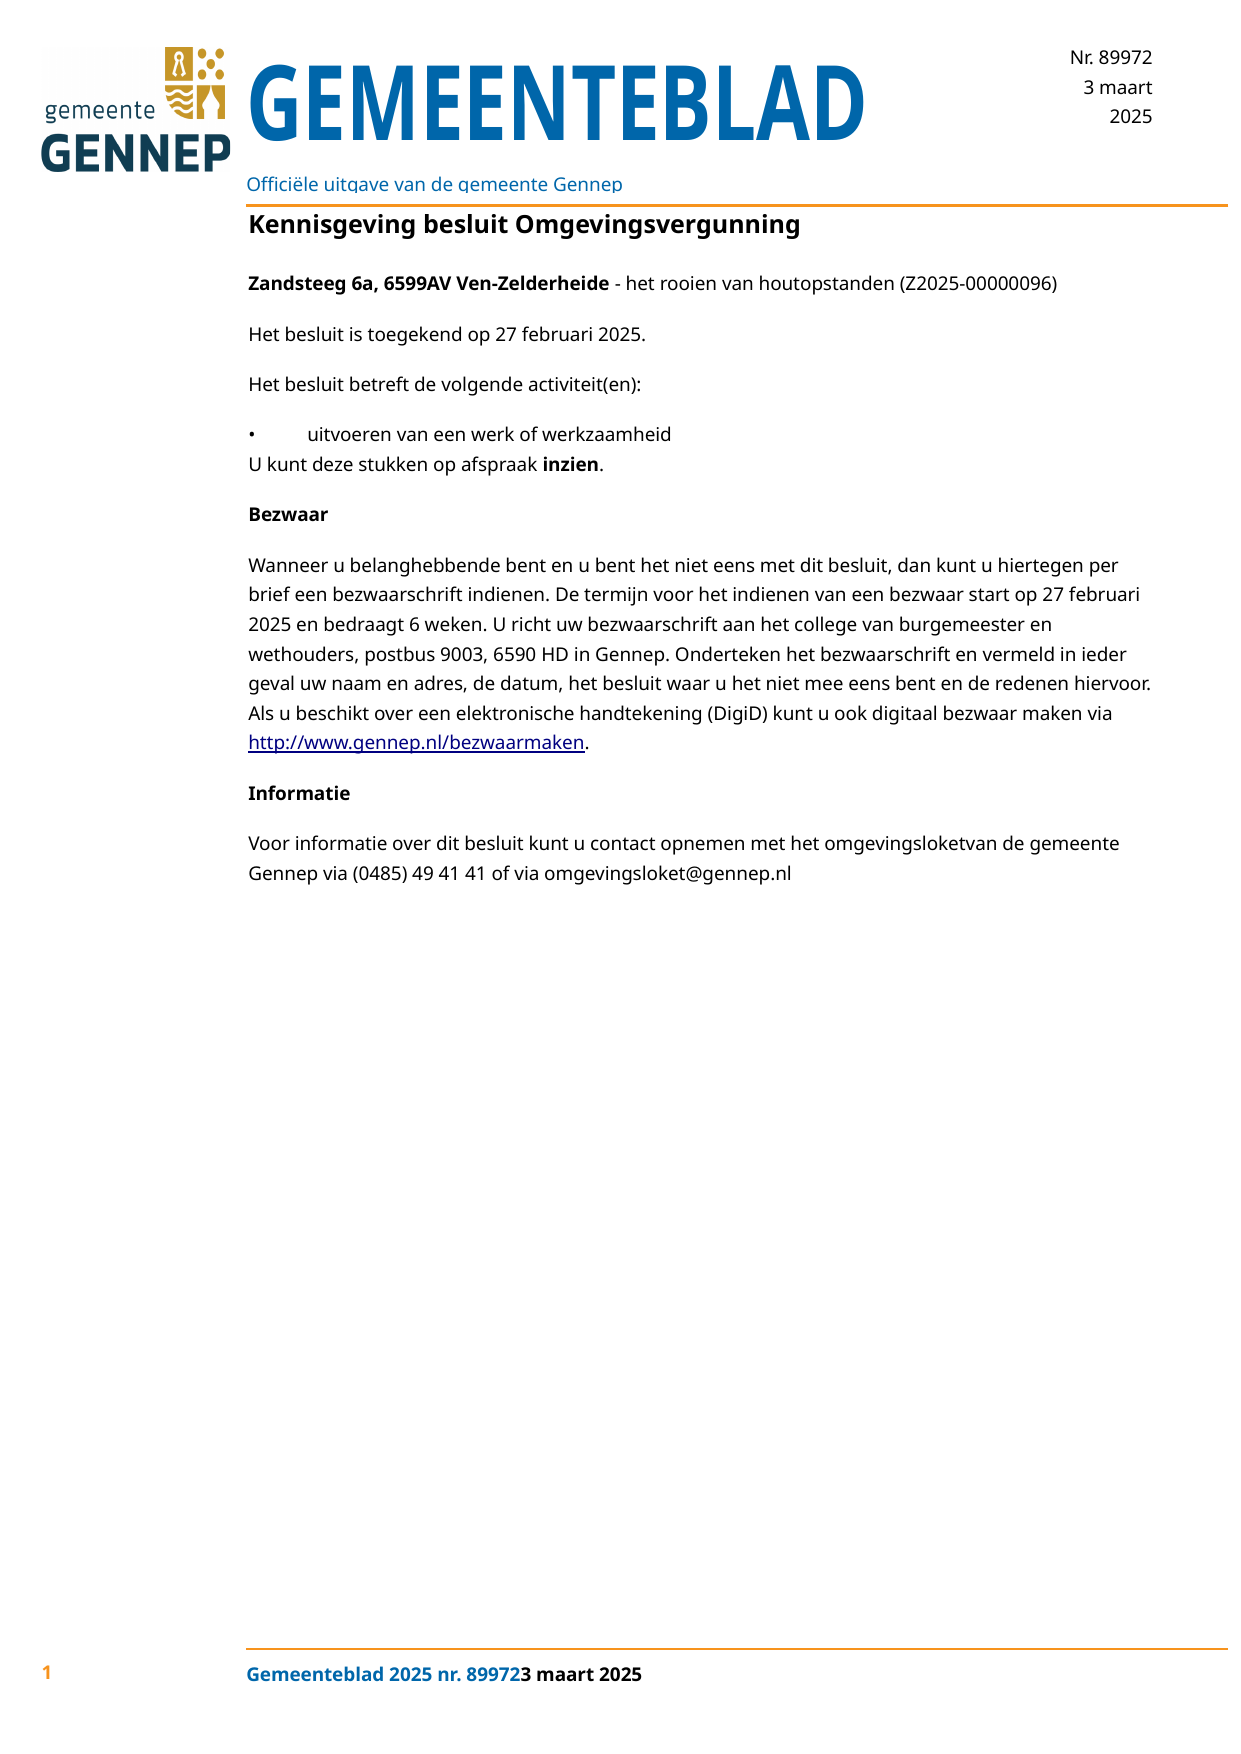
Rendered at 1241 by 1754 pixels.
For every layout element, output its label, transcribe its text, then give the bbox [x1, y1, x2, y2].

text Wanneer u belanghebbende bent en u bent het niet eens met dit besluit, dan kunt u hiertegen per brief een bezwaarschrift indienen. De termijn voor het indienen van een bezwaar start op 27 februari 2025 en bedraagt 6 weken. U richt uw bezwaarschrift aan het college van burgemeester en wethouders, postbus 9003, 6590 HD in Gennep. Onderteken het bezwaarschrift en vermeld in ieder geval uw naam en adres, de datum, het besluit waar u het niet mee eens bent en de redenen hiervoor. Als u beschikt over een elektronische handtekening (DigiD) kunt u ook digitaal bezwaar maken via http://www.gennep.nl/bezwaarmaken. [248, 552, 1152, 755]
text Voor informatie over dit besluit kunt u contact opnemen met het omgevingsloketvan de gemeente Gennep via (0485) 49 41 41 of via omgevingsloket@gennep.nl [248, 830, 1152, 886]
list uitvoeren van een werk of werkzaamheid [248, 422, 1152, 447]
text Bezwaar [248, 502, 1152, 527]
text Het besluit is toegekend op 27 februari 2025. [248, 321, 1152, 346]
picture [41, 47, 231, 172]
text Zandsteeg 6a, 6599AV Ven-Zelderheide - het rooien van houtopstanden (Z2025-00000096) [248, 270, 1152, 296]
text Kennisgeving besluit Omgevingsvergunning [248, 207, 1152, 241]
text Informatie [248, 780, 1152, 806]
text Het besluit betreft de volgende activiteit(en): [248, 371, 1152, 397]
text U kunt deze stukken op afspraak inzien. [248, 451, 1152, 477]
